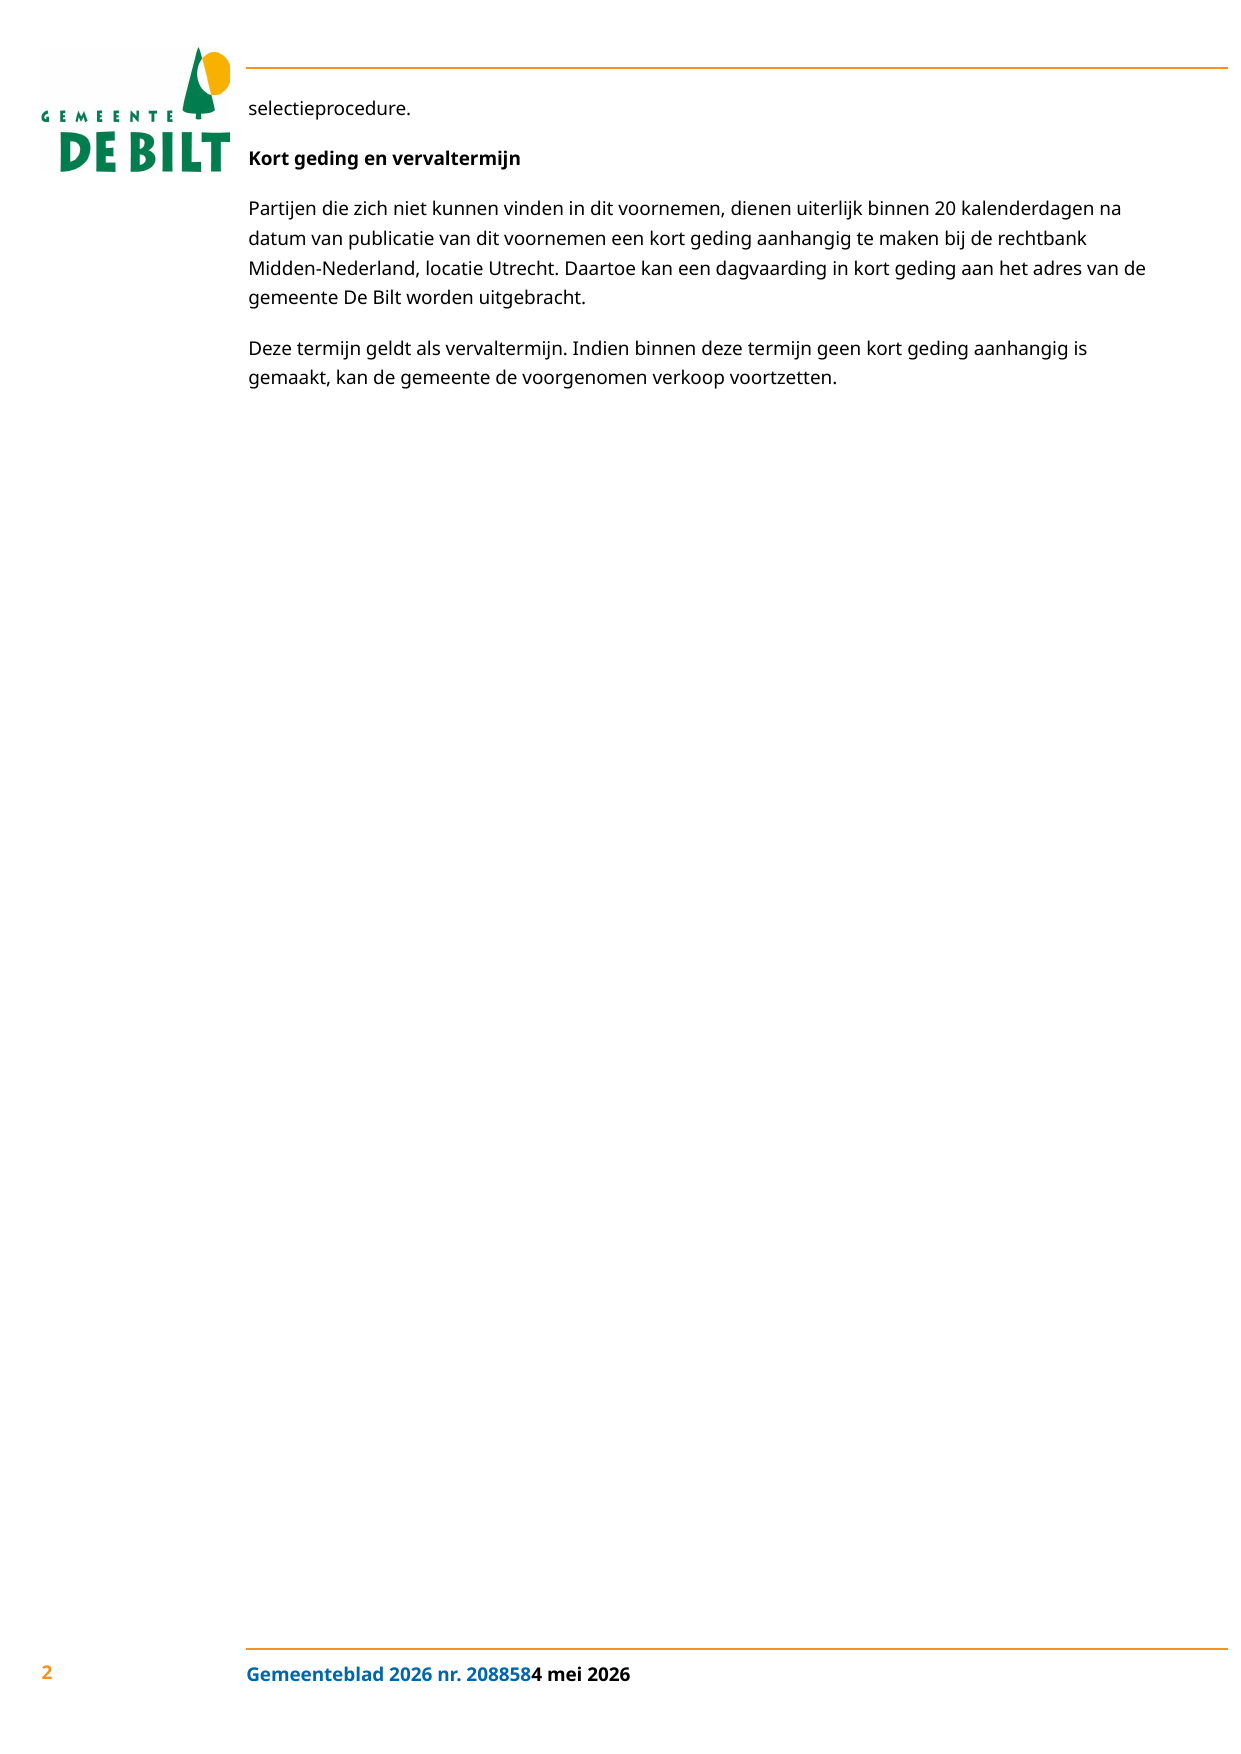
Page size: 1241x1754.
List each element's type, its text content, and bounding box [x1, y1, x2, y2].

text Deze termijn geldt als vervaltermijn. Indien binnen deze termijn geen kort geding aanhangig is gemaakt, kan de gemeente de voorgenomen verkoop voortzetten. [248, 335, 1152, 390]
text Partijen die zich niet kunnen vinden in dit voornemen, dienen uiterlijk binnen 20 kalenderdagen na datum van publicatie van dit voornemen een kort geding aanhangig te maken bij de rechtbank Midden-Nederland, locatie Utrecht. Daartoe kan een dagvaarding in kort geding aan het adres van de gemeente De Bilt worden uitgebracht. [248, 196, 1152, 310]
picture [41, 47, 231, 172]
text selectieprocedure. [248, 95, 1152, 121]
text Kort geding en vervaltermijn [248, 145, 1152, 171]
